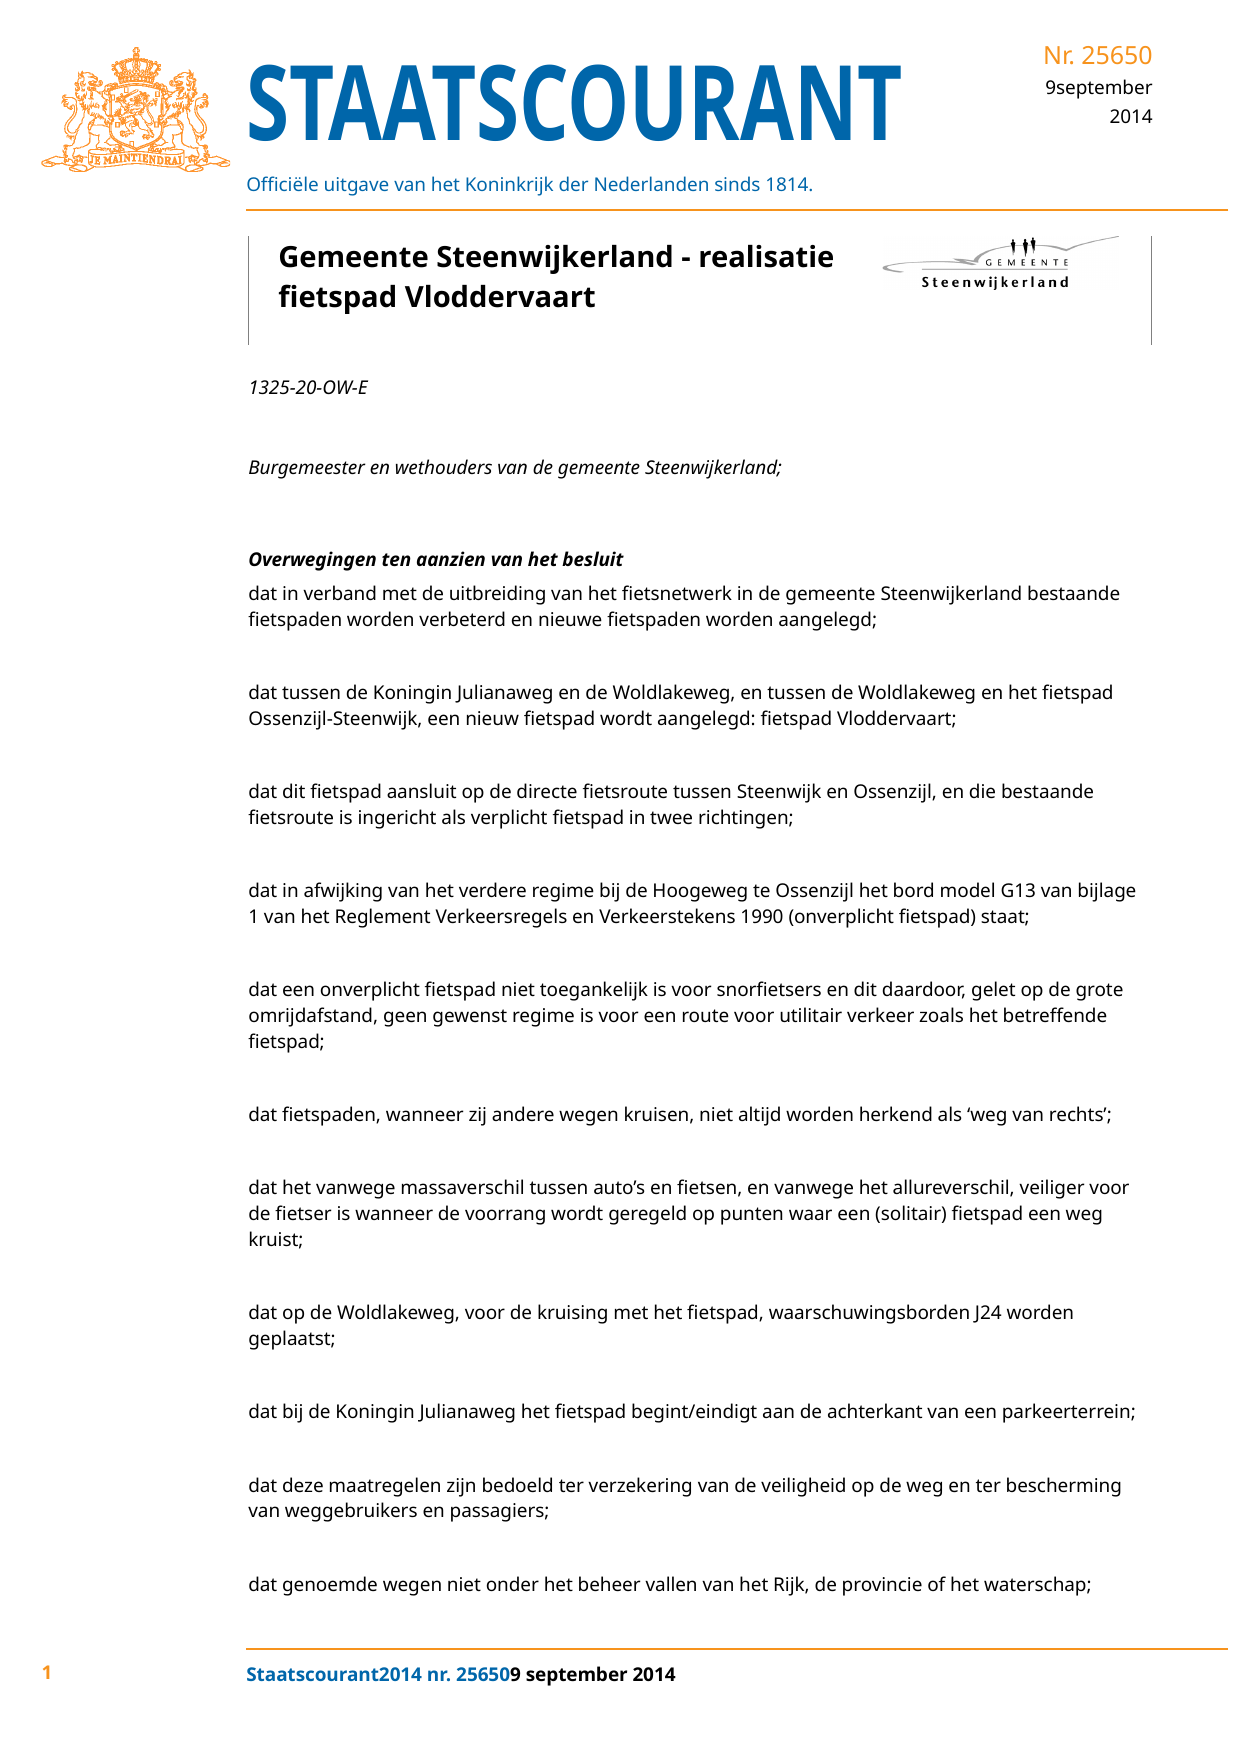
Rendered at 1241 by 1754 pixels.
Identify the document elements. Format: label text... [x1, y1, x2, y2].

text dat een onverplicht fietspad niet toegankelijk is voor snorfietsers en dit daardoor, gelet op de grote omrijdafstand, geen gewenst regime is voor een route voor utilitair verkeer zoals het betreffende fietspad; [248, 976, 1152, 1054]
picture [882, 236, 1119, 290]
table_header [850, 236, 1151, 345]
text Burgemeester en wethouders van de gemeente Steenwijkerland; [248, 454, 1152, 480]
text dat deze maatregelen zijn bedoeld ter verzekering van de veiligheid op de weg en ter bescherming van weggebruikers en passagiers; [248, 1472, 1152, 1523]
text dat in afwijking van het verdere regime bij de Hoogeweg te Ossenzijl het bord model G13 van bijlage 1 van het Reglement Verkeersregels en Verkeerstekens 1990 (onverplicht fietspad) staat; [248, 877, 1152, 929]
text dat dit fietspad aansluit op de directe fietsroute tussen Steenwijk en Ossenzijl, en die bestaande fietsroute is ingericht als verplicht fietspad in twee richtingen; [248, 778, 1152, 830]
text dat bij de Koningin Julianaweg het fietspad begint/eindigt aan de achterkant van een parkeerterrein; [248, 1398, 1152, 1424]
text dat tussen de Koningin Julianaweg en de Woldlakeweg, en tussen de Woldlakeweg en het fietspad Ossenzijl-Steenwijk, een nieuw fietspad wordt aangelegd: fietspad Vloddervaart; [248, 679, 1152, 731]
text 1325-20-OW-E [248, 374, 1152, 400]
picture [41, 47, 231, 172]
text dat het vanwege massaverschil tussen auto’s en fietsen, en vanwege het allureverschil, veiliger voor de fietser is wanneer de voorrang wordt geregeld op punten waar een (solitair) fietspad een weg kruist; [248, 1174, 1152, 1252]
text dat fietspaden, wanneer zij andere wegen kruisen, niet altijd worden herkend als ‘weg van rechts’; [248, 1101, 1152, 1127]
text dat genoemde wegen niet onder het beheer vallen van het Rijk, de provincie of het waterschap; [248, 1571, 1152, 1597]
text dat in verband met de uitbreiding van het fietsnetwerk in de gemeente Steenwijkerland bestaande fietspaden worden verbeterd en nieuwe fietspaden worden aangelegd; [248, 580, 1152, 632]
table_header Gemeente Steenwijkerland - realisatie fietspad Vloddervaart [249, 236, 850, 345]
text dat op de Woldlakeweg, voor de kruising met het fietspad, waarschuwingsborden J24 worden geplaatst; [248, 1299, 1152, 1351]
text Overwegingen ten aanzien van het besluit [248, 546, 1152, 572]
